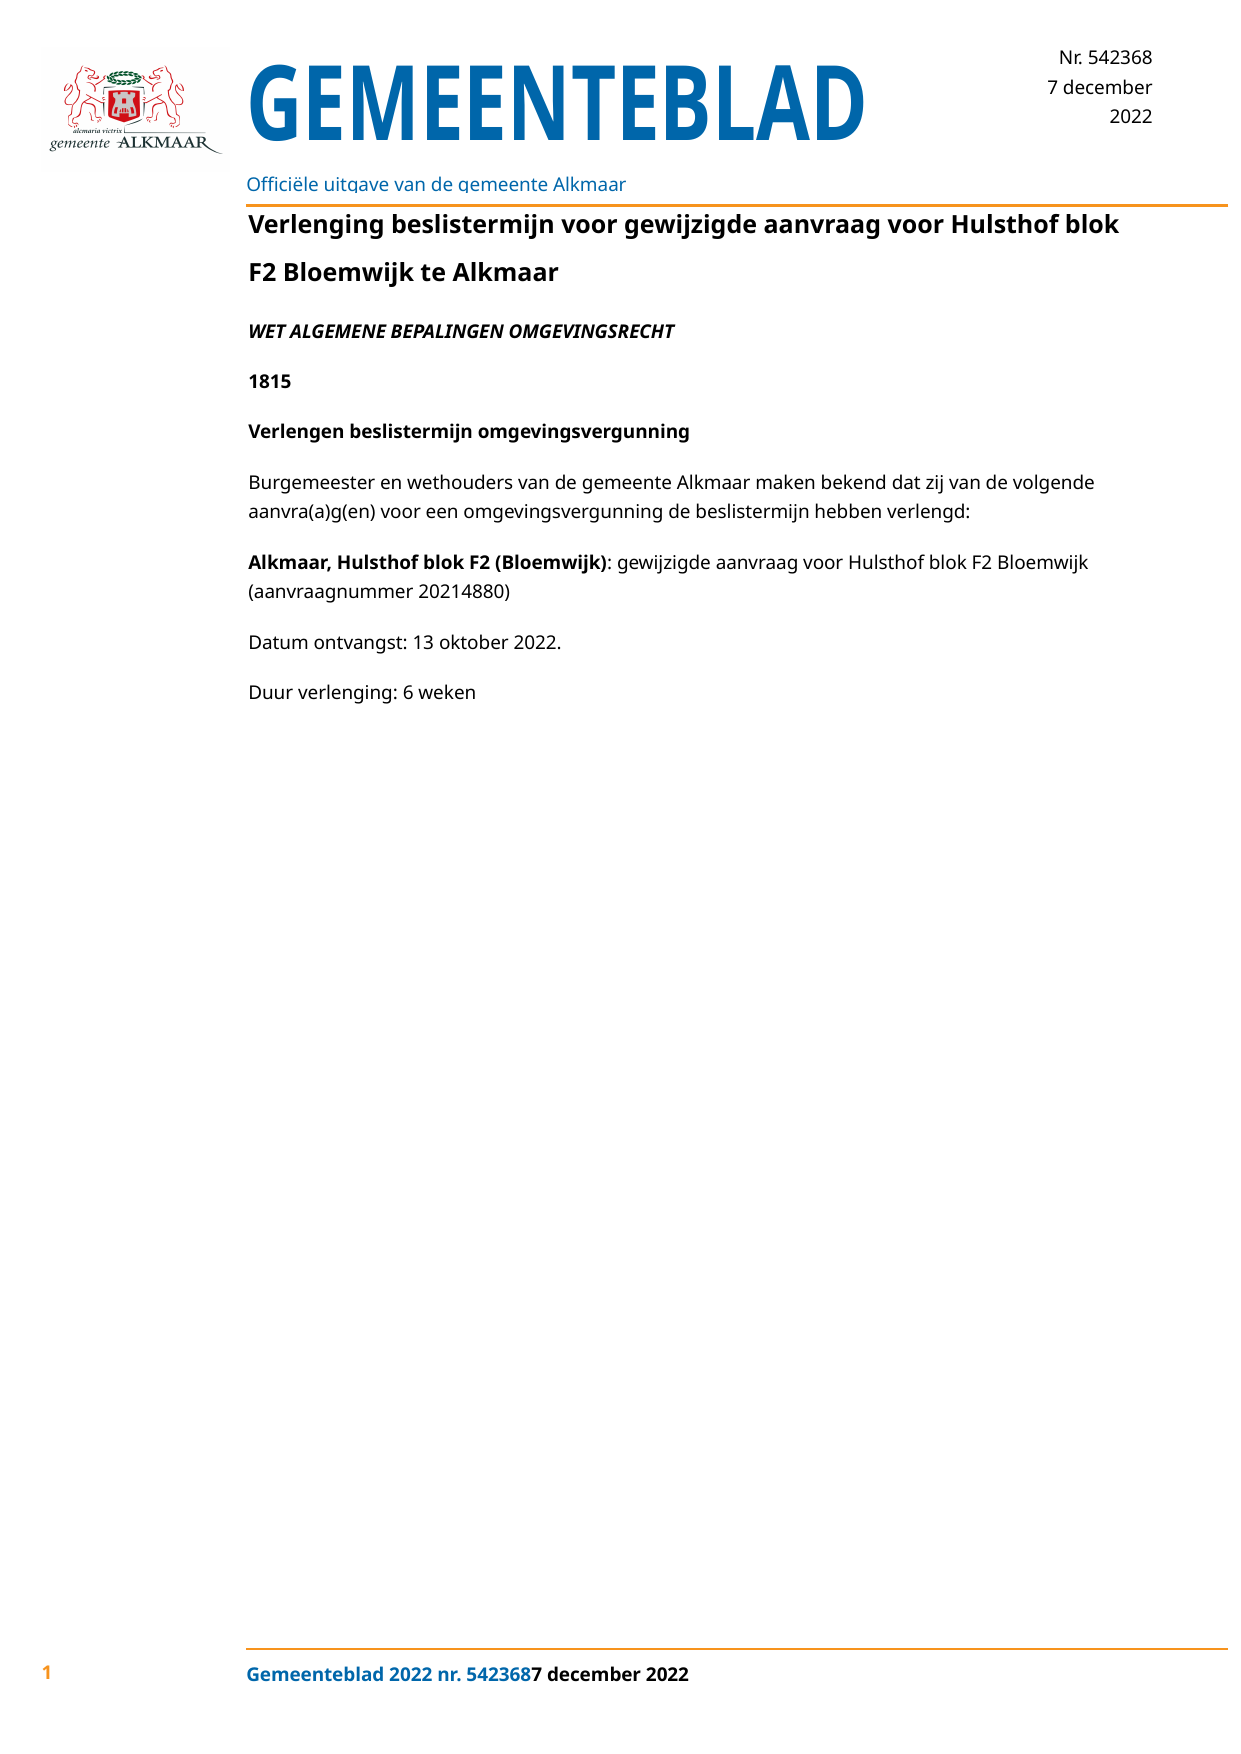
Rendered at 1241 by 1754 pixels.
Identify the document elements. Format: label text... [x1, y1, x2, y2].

text Verlenging beslistermijn voor gewijzigde aanvraag voor Hulsthof blok F2 Bloemwijk te Alkmaar [248, 207, 1152, 288]
text 1815 [248, 368, 1152, 394]
text Alkmaar, Hulsthof blok F2 (Bloemwijk): gewijzigde aanvraag voor Hulsthof blok F2 Bloemwijk (aanvraagnummer 20214880) [248, 549, 1152, 604]
text Burgemeester en wethouders van de gemeente Alkmaar maken bekend dat zij van de volgende aanvra(a)g(en) voor een omgevingsvergunning de beslistermijn hebben verlengd: [248, 469, 1152, 524]
text WET ALGEMENE BEPALINGEN OMGEVINGSRECHT [248, 318, 1152, 344]
text Verlengen beslistermijn omgevingsvergunning [248, 419, 1152, 444]
text Duur verlenging: 6 weken [248, 679, 1152, 705]
text Datum ontvangst: 13 oktober 2022. [248, 629, 1152, 655]
picture [41, 47, 231, 172]
